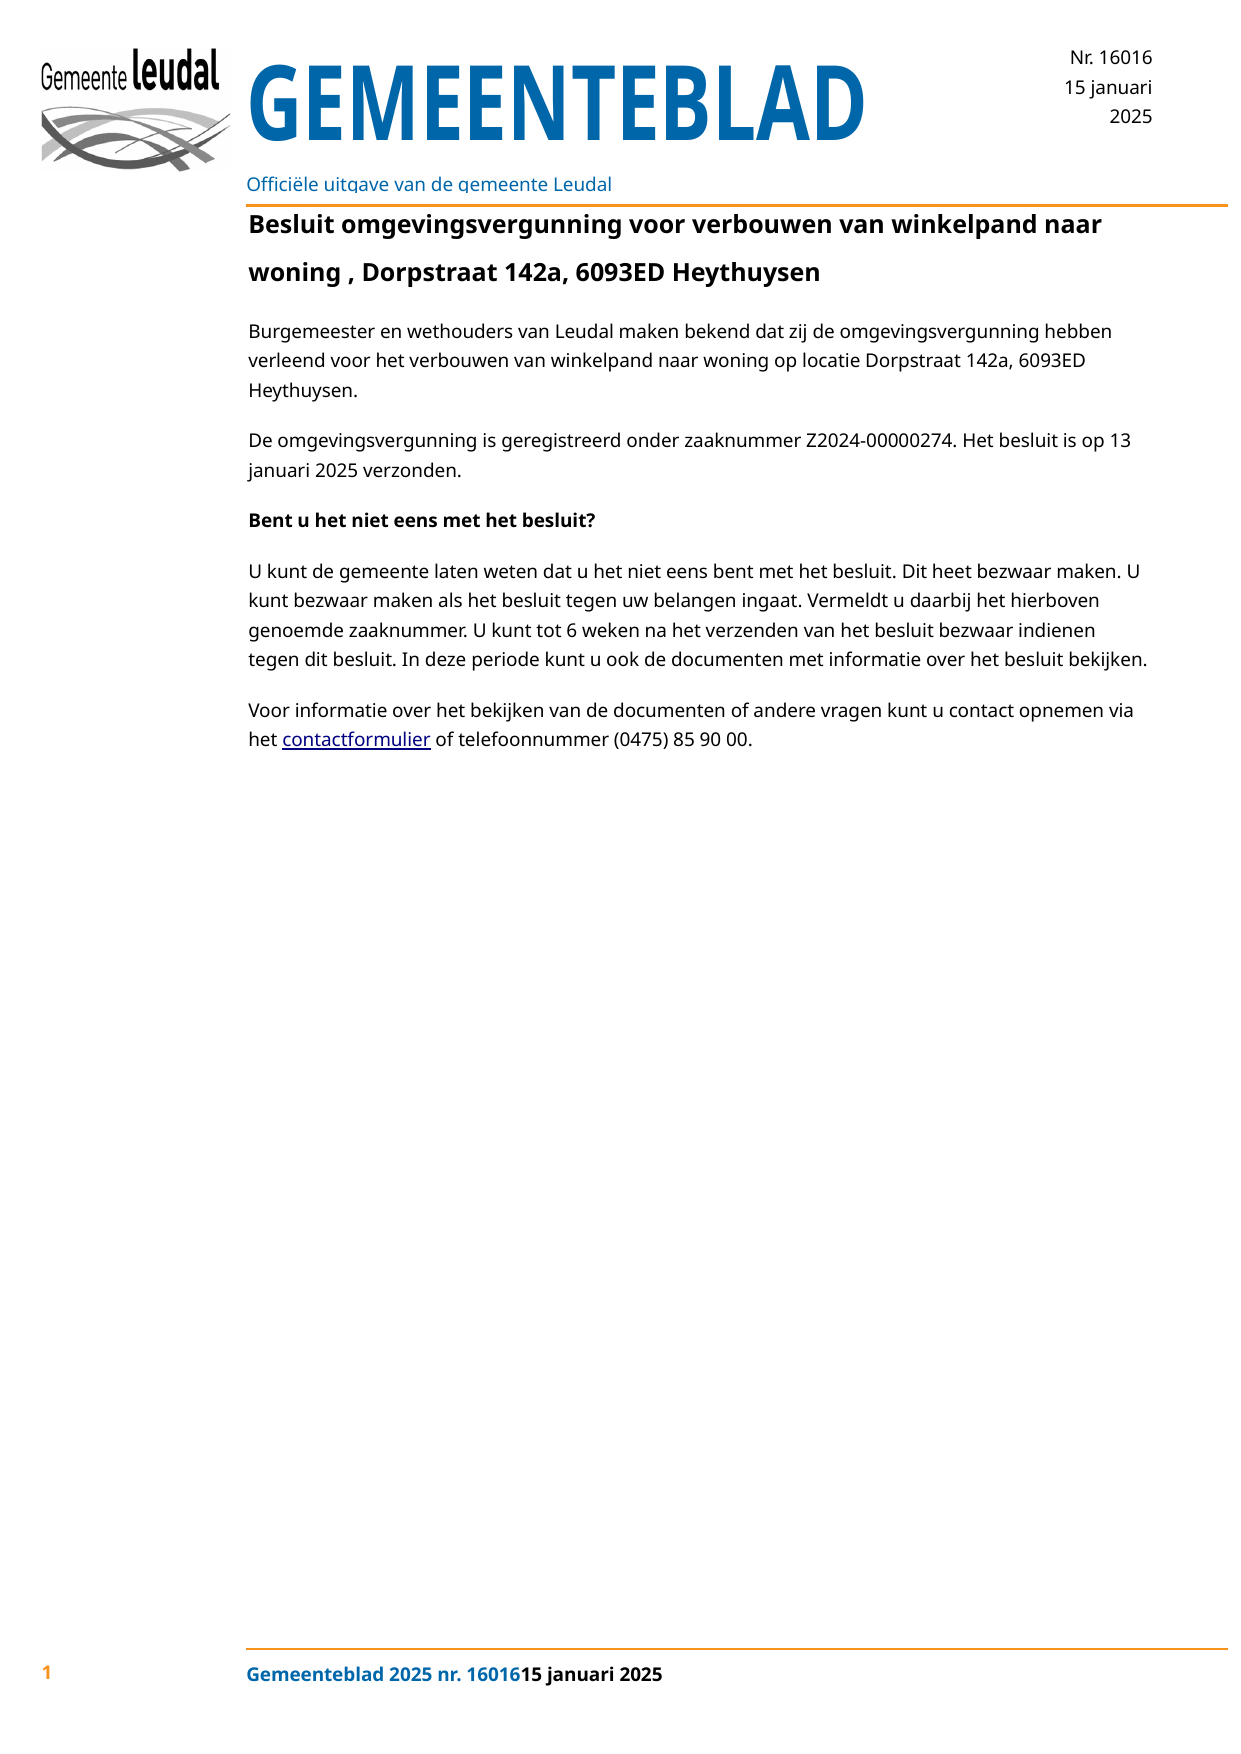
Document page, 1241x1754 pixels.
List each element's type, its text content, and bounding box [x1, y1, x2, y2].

text Besluit omgevingsvergunning voor verbouwen van winkelpand naar woning , Dorpstraat 142a, 6093ED Heythuysen [248, 207, 1152, 288]
picture [41, 47, 231, 172]
text Bent u het niet eens met het besluit? [248, 507, 1152, 533]
text Voor informatie over het bekijken van de documenten of andere vragen kunt u contact opnemen via het contactformulier of telefoonnummer (0475) 85 90 00. [248, 697, 1152, 752]
text Burgemeester en wethouders van Leudal maken bekend dat zij de omgevingsvergunning hebben verleend voor het verbouwen van winkelpand naar woning op locatie Dorpstraat 142a, 6093ED Heythuysen. [248, 318, 1152, 403]
text U kunt de gemeente laten weten dat u het niet eens bent met het besluit. Dit heet bezwaar maken. U kunt bezwaar maken als het besluit tegen uw belangen ingaat. Vermeldt u daarbij het hierboven genoemde zaaknummer. U kunt tot 6 weken na het verzenden van het besluit bezwaar indienen tegen dit besluit. In deze periode kunt u ook de documenten met informatie over het besluit bekijken. [248, 558, 1152, 672]
text De omgevingsvergunning is geregistreerd onder zaaknummer Z2024-00000274. Het besluit is op 13 januari 2025 verzonden. [248, 427, 1152, 483]
